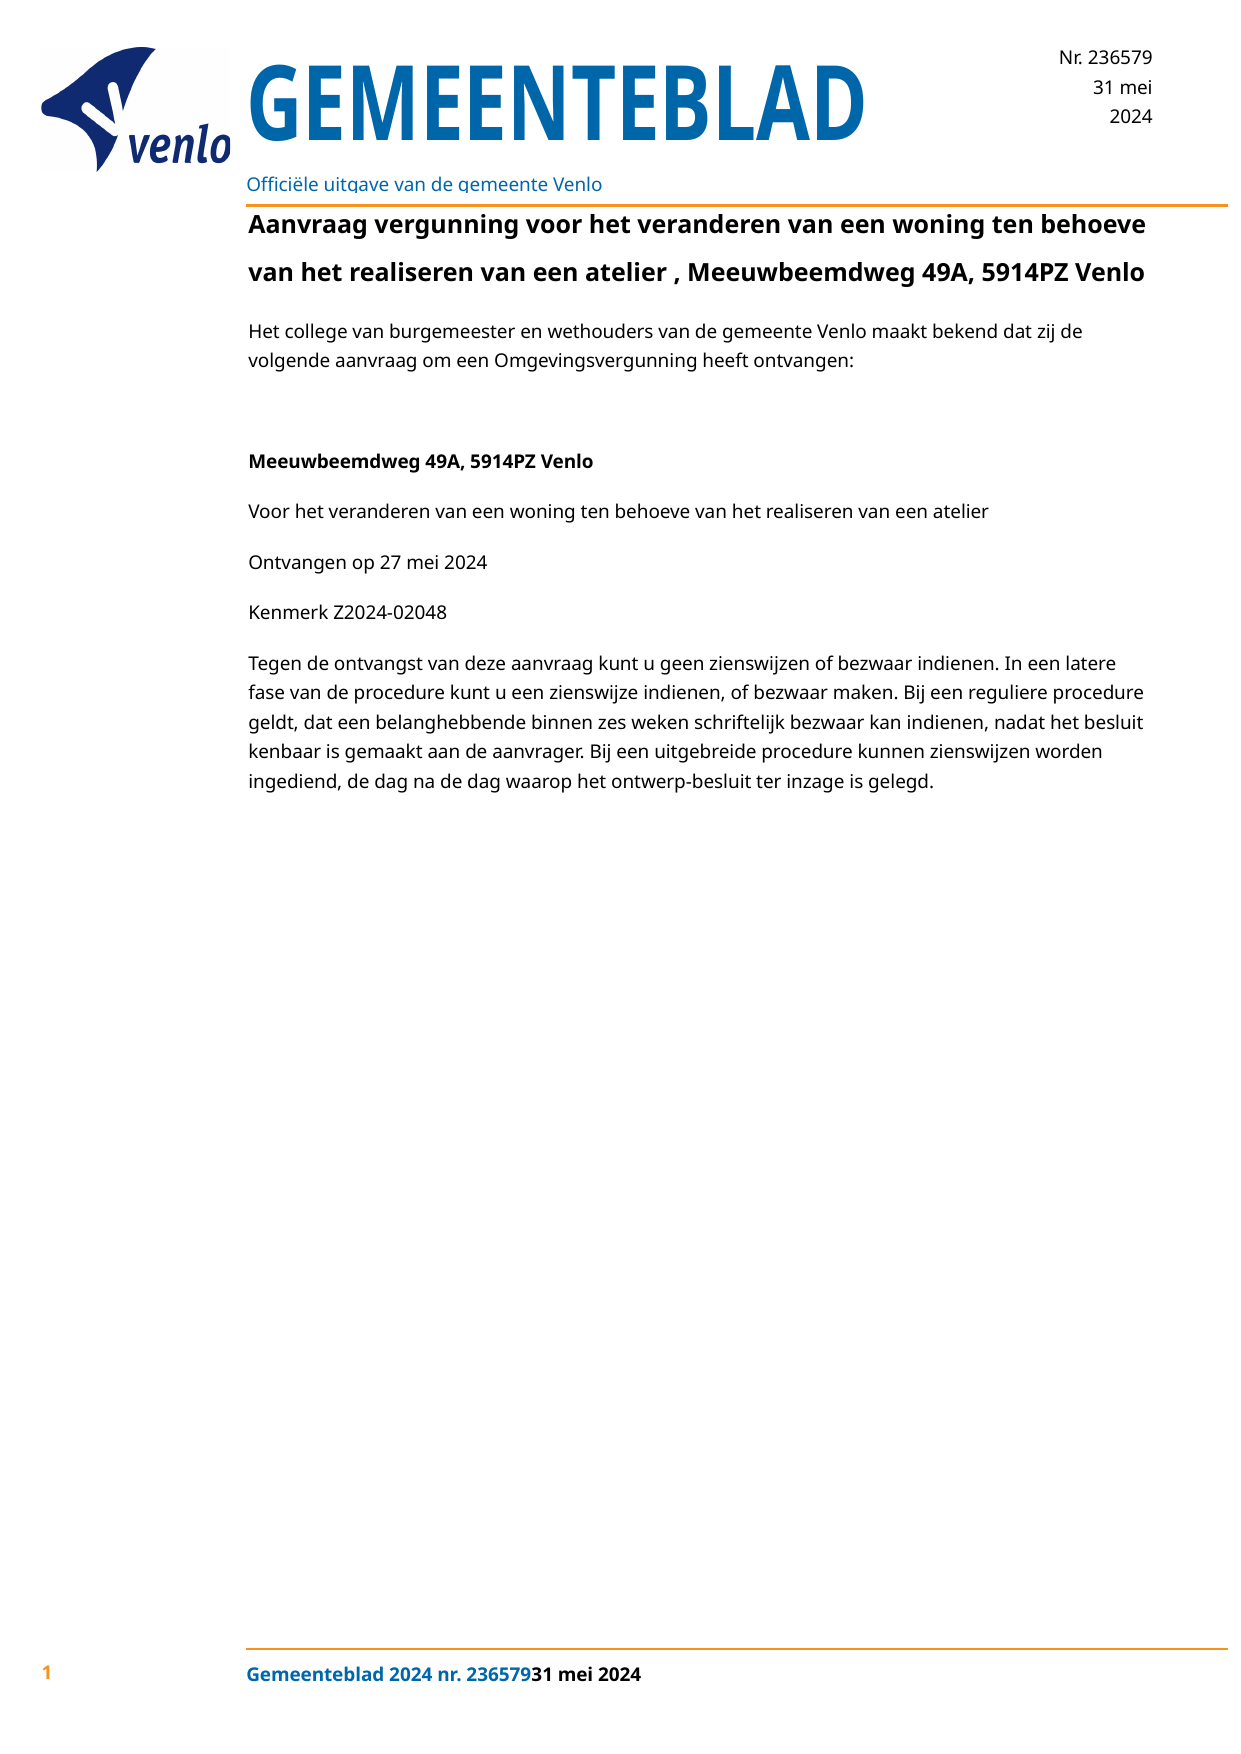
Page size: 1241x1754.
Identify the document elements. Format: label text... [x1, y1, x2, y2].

text Ontvangen op 27 mei 2024 [248, 549, 1152, 575]
text Het college van burgemeester en wethouders van de gemeente Venlo maakt bekend dat zij de volgende aanvraag om een Omgevingsvergunning heeft ontvangen: [248, 318, 1152, 373]
text Aanvraag vergunning voor het veranderen van een woning ten behoeve van het realiseren van een atelier , Meeuwbeemdweg 49A, 5914PZ Venlo [248, 207, 1152, 288]
text Tegen de ontvangst van deze aanvraag kunt u geen zienswijzen of bezwaar indienen. In een latere fase van de procedure kunt u een zienswijze indienen, of bezwaar maken. Bij een reguliere procedure geldt, dat een belanghebbende binnen zes weken schriftelijk bezwaar kan indienen, nadat het besluit kenbaar is gemaakt aan de aanvrager. Bij een uitgebreide procedure kunnen zienswijzen worden ingediend, de dag na de dag waarop het ontwerp-besluit ter inzage is gelegd. [248, 650, 1152, 794]
picture [41, 47, 231, 172]
text Kenmerk Z2024-02048 [248, 599, 1152, 625]
text Meeuwbeemdweg 49A, 5914PZ Venlo [248, 448, 1152, 474]
text Voor het veranderen van een woning ten behoeve van het realiseren van een atelier [248, 499, 1152, 524]
